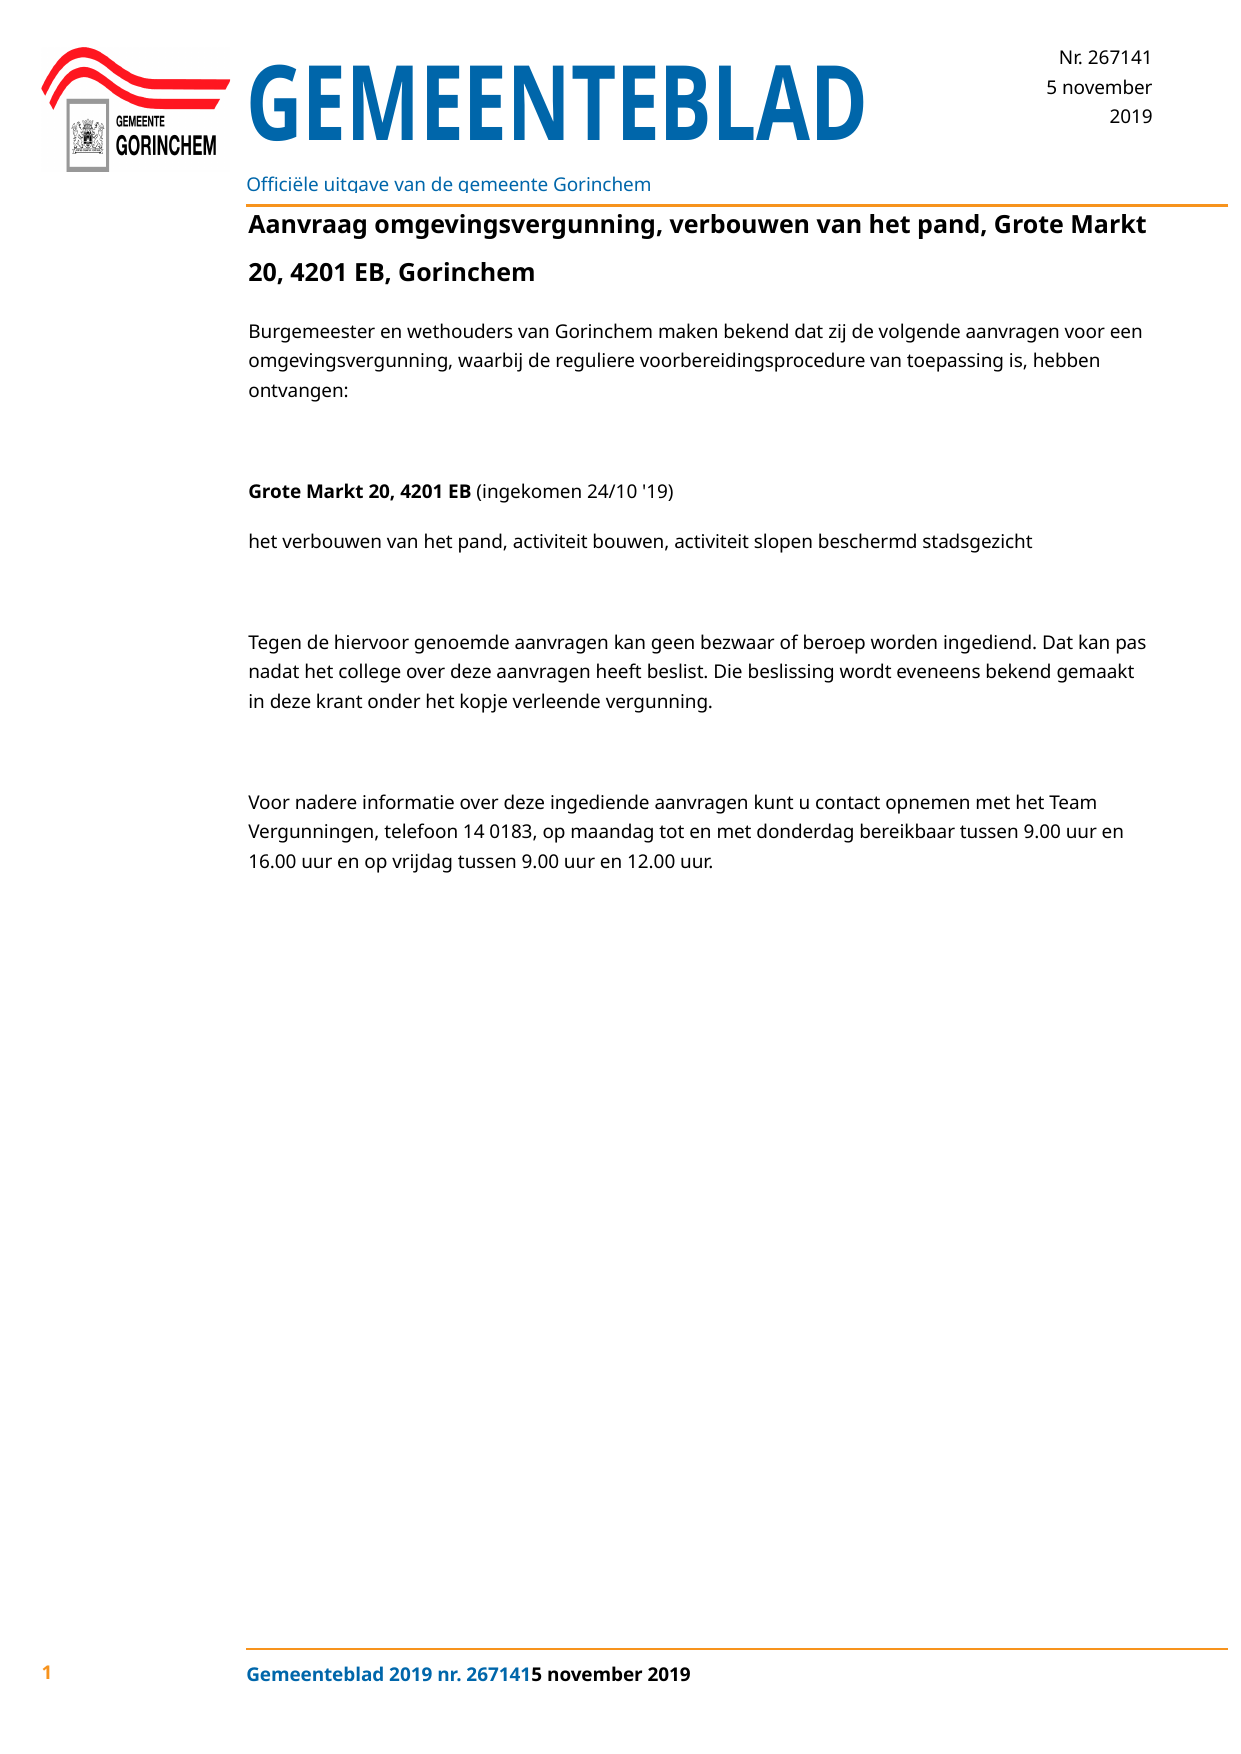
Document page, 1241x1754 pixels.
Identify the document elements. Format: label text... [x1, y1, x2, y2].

text Aanvraag omgevingsvergunning, verbouwen van het pand, Grote Markt 20, 4201 EB, Gorinchem [248, 207, 1152, 288]
text Tegen de hiervoor genoemde aanvragen kan geen bezwaar of beroep worden ingediend. Dat kan pas nadat het college over deze aanvragen heeft beslist. Die beslissing wordt eveneens bekend gemaakt in deze krant onder het kopje verleende vergunning. [248, 629, 1152, 714]
text Grote Markt 20, 4201 EB (ingekomen 24/10 '19) [248, 478, 1152, 504]
text het verbouwen van het pand, activiteit bouwen, activiteit slopen beschermd stadsgezicht [248, 528, 1152, 554]
text Voor nadere informatie over deze ingediende aanvragen kunt u contact opnemen met het Team Vergunningen, telefoon 14 0183, op maandag tot en met donderdag bereikbaar tussen 9.00 uur en 16.00 uur en op vrijdag tussen 9.00 uur en 12.00 uur. [248, 789, 1152, 874]
picture [41, 47, 231, 172]
text Burgemeester en wethouders van Gorinchem maken bekend dat zij de volgende aanvragen voor een omgevingsvergunning, waarbij de reguliere voorbereidingsprocedure van toepassing is, hebben ontvangen: [248, 318, 1152, 403]
